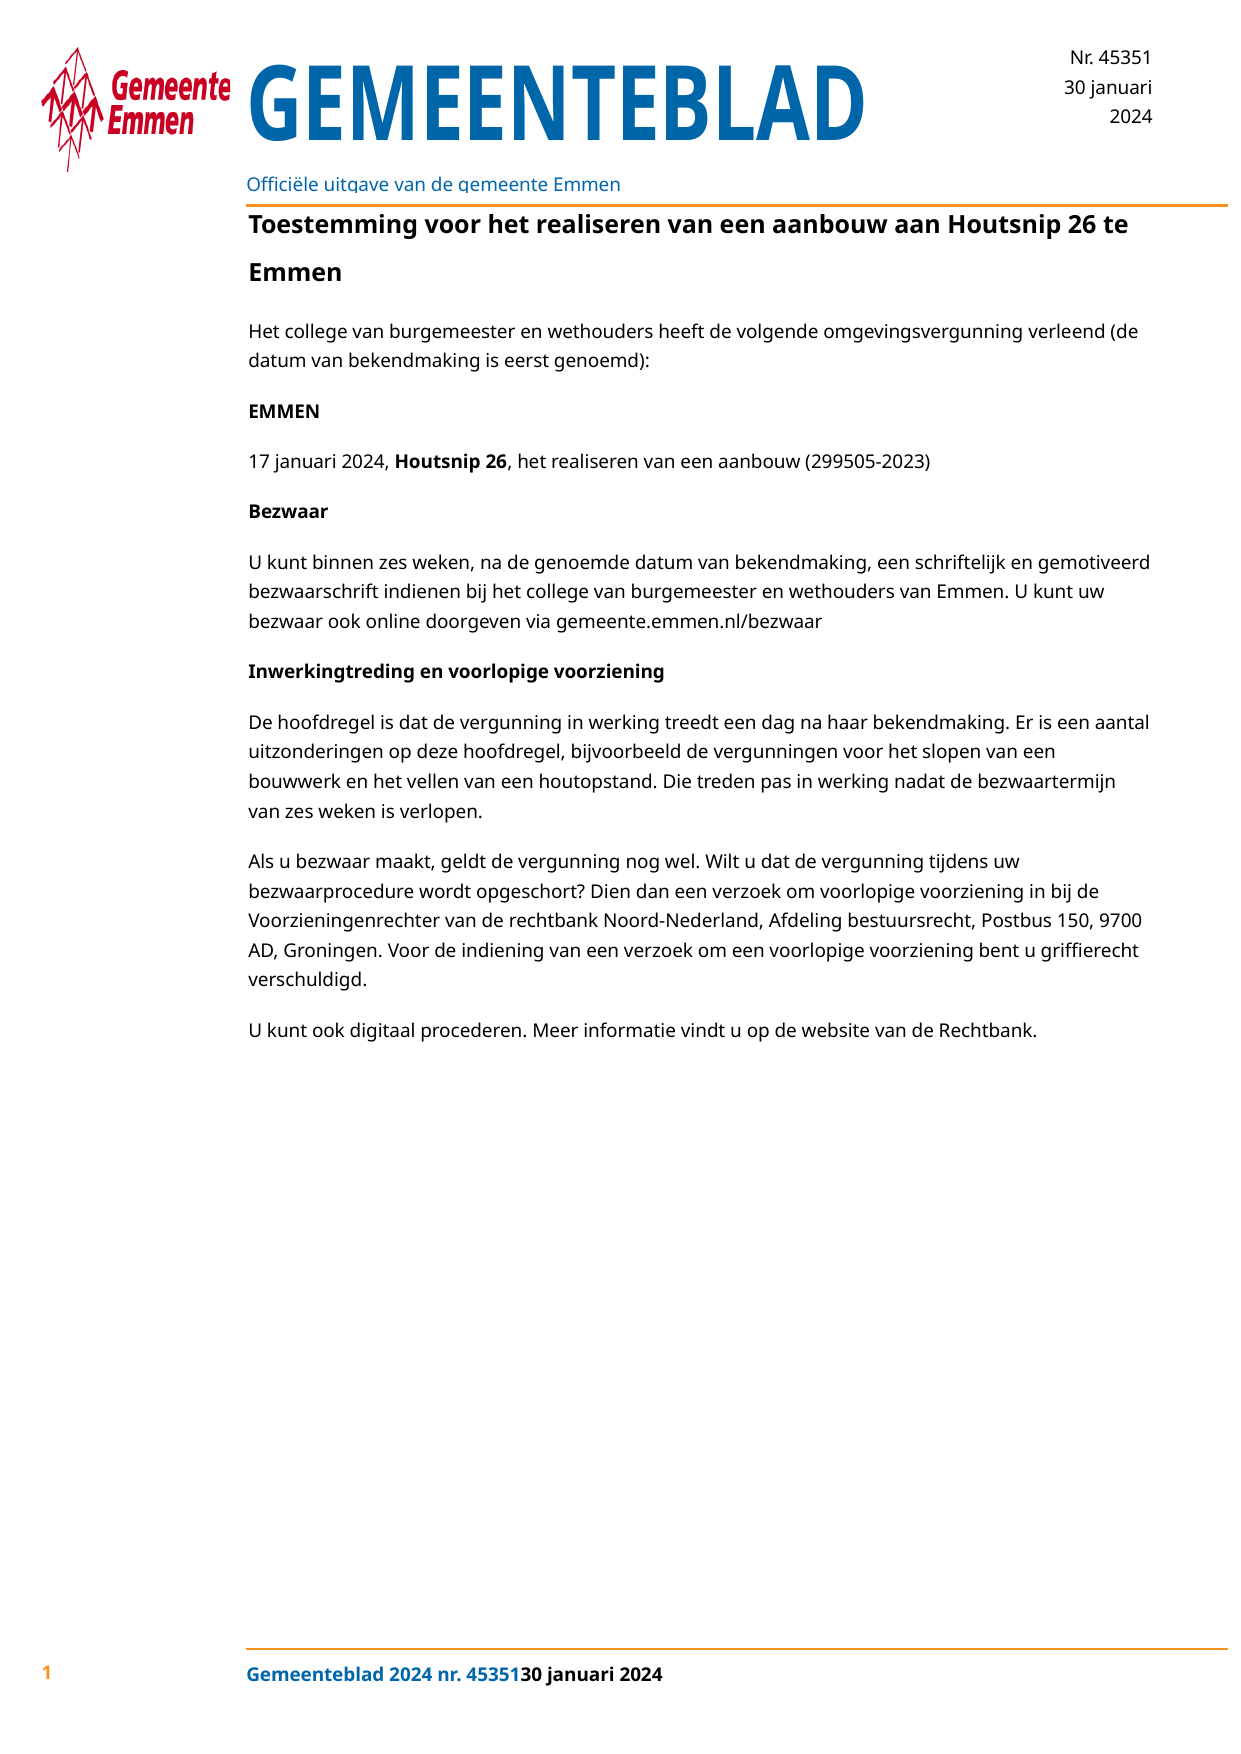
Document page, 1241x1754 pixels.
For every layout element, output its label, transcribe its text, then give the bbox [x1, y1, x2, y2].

text U kunt ook digitaal procederen. Meer informatie vindt u op de website van de Rechtbank. [248, 1017, 1152, 1043]
text Inwerkingtreding en voorlopige voorziening [248, 659, 1152, 684]
text 17 januari 2024, Houtsnip 26, het realiseren van een aanbouw (299505-2023) [248, 448, 1152, 474]
picture [41, 47, 231, 172]
text EMMEN [248, 398, 1152, 424]
text Toestemming voor het realiseren van een aanbouw aan Houtsnip 26 te Emmen [248, 207, 1152, 288]
text U kunt binnen zes weken, na de genoemde datum van bekendmaking, een schriftelijk en gemotiveerd bezwaarschrift indienen bij het college van burgemeester en wethouders van Emmen. U kunt uw bezwaar ook online doorgeven via gemeente.emmen.nl/bezwaar [248, 549, 1152, 634]
text De hoofdregel is dat de vergunning in werking treedt een dag na haar bekendmaking. Er is een aantal uitzonderingen op deze hoofdregel, bijvoorbeeld de vergunningen voor het slopen van een bouwwerk en het vellen van een houtopstand. Die treden pas in werking nadat de bezwaartermijn van zes weken is verlopen. [248, 709, 1152, 824]
text Bezwaar [248, 499, 1152, 524]
text Als u bezwaar maakt, geldt de vergunning nog wel. Wilt u dat de vergunning tijdens uw bezwaarprocedure wordt opgeschort? Dien dan een verzoek om voorlopige voorziening in bij de Voorzieningenrechter van de rechtbank Noord-Nederland, Afdeling bestuursrecht, Postbus 150, 9700 AD, Groningen. Voor de indiening van een verzoek om een voorlopige voorziening bent u griffierecht verschuldigd. [248, 848, 1152, 992]
text Het college van burgemeester en wethouders heeft de volgende omgevingsvergunning verleend (de datum van bekendmaking is eerst genoemd): [248, 318, 1152, 373]
